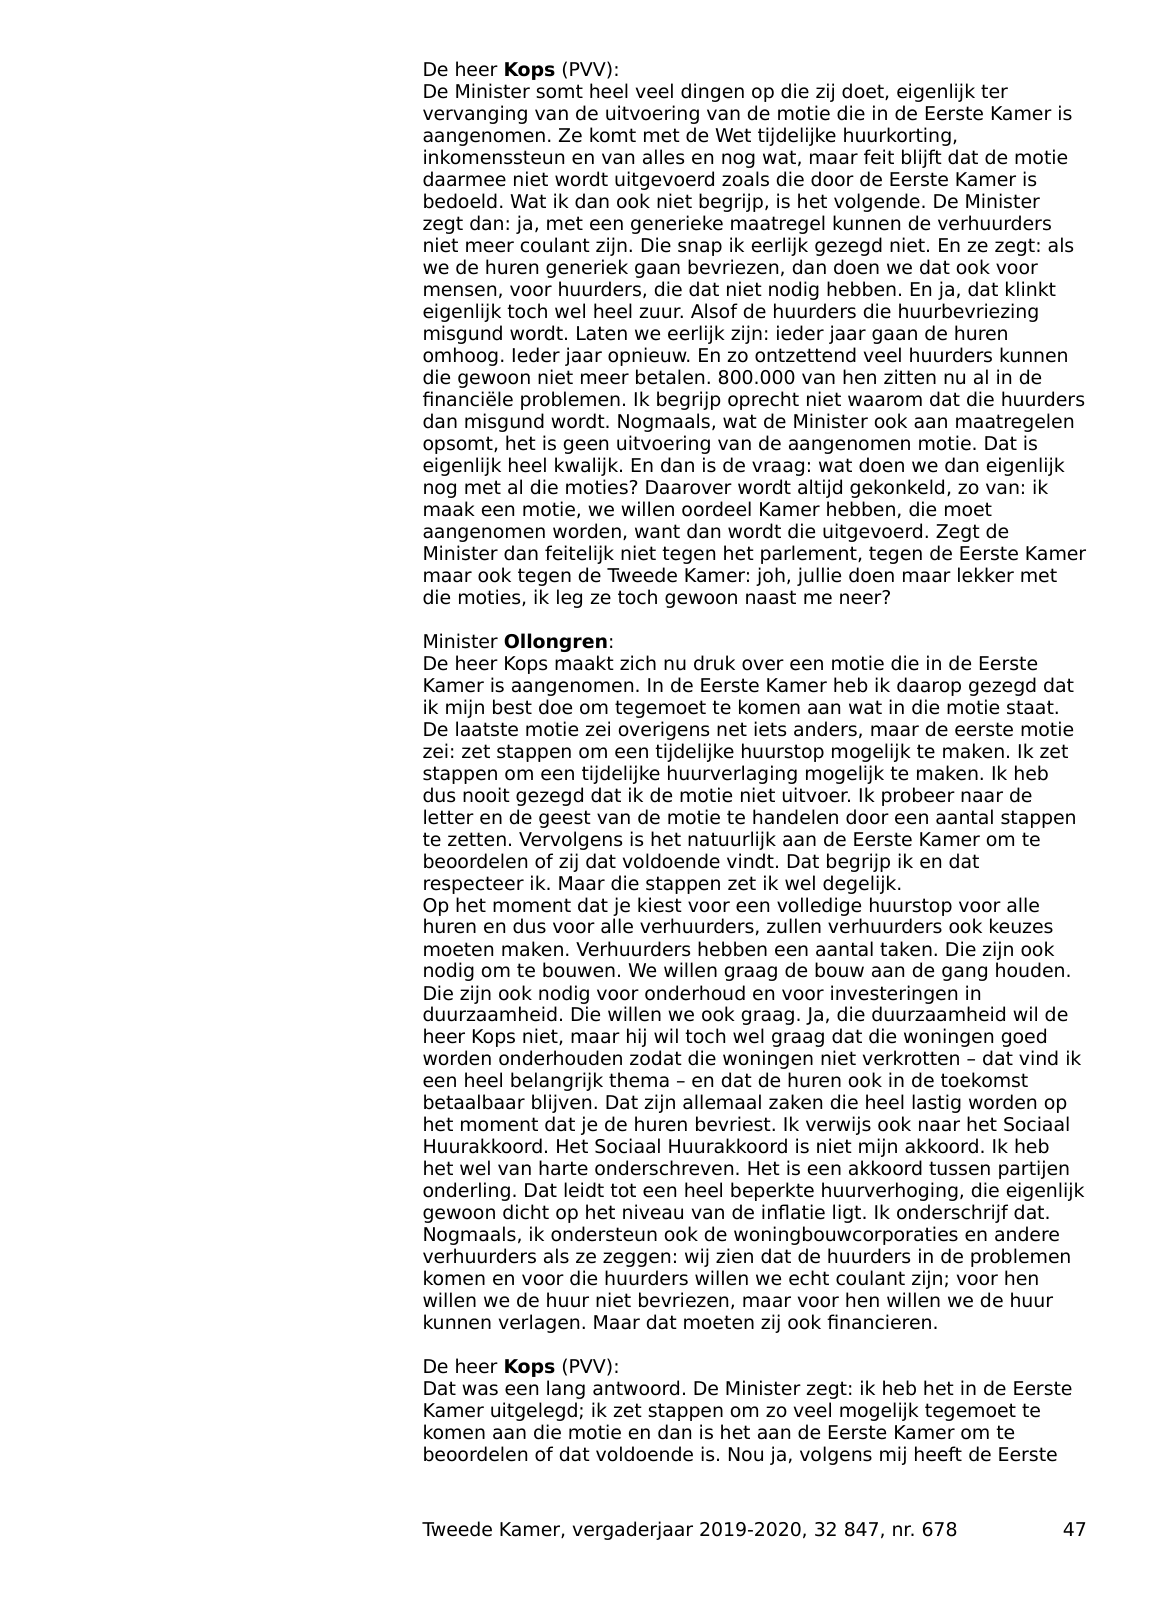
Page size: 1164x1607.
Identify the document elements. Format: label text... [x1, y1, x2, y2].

text Op het moment dat je kiest voor een volledige huurstop voor alle huren en dus voor alle verhuurders, zullen verhuurders ook keuzes moeten maken. Verhuurders hebben een aantal taken. Die zijn ook nodig om te bouwen. We willen graag de bouw aan de gang houden. Die zijn ook nodig voor onderhoud en voor investeringen in duurzaamheid. Die willen we ook graag. Ja, die duurzaamheid wil de heer Kops niet, maar hij wil toch wel graag dat die woningen goed worden onderhouden zodat die woningen niet verkrotten – dat vind ik een heel belangrijk thema – en dat de huren ook in de toekomst betaalbaar blijven. Dat zijn allemaal zaken die heel lastig worden op het moment dat je de huren bevriest. Ik verwijs ook naar het Sociaal Huurakkoord. Het Sociaal Huurakkoord is niet mijn akkoord. Ik heb het wel van harte onderschreven. Het is een akkoord tussen partijen onderling. Dat leidt tot een heel beperkte huurverhoging, die eigenlijk gewoon dicht op het niveau van de inflatie ligt. Ik onderschrijf dat. Nogmaals, ik ondersteun ook de woningbouwcorporaties en andere verhuurders als ze zeggen: wij zien dat de huurders in de problemen komen en voor die huurders willen we echt coulant zijn; voor hen willen we de huur niet bevriezen, maar voor hen willen we de huur kunnen verlagen. Maar dat moeten zij ook financieren. [422, 894, 1087, 1334]
text Dat was een lang antwoord. De Minister zegt: ik heb het in de Eerste Kamer uitgelegd; ik zet stappen om zo veel mogelijk tegemoet te komen aan die motie en dan is het aan de Eerste Kamer om te beoordelen of dat voldoende is. Nou ja, volgens mij heeft de Eerste [422, 1378, 1087, 1466]
text De heer Kops (PVV): [422, 59, 1087, 81]
text De Minister somt heel veel dingen op die zij doet, eigenlijk ter vervanging van de uitvoering van de motie die in de Eerste Kamer is aangenomen. Ze komt met de Wet tijdelijke huurkorting, inkomenssteun en van alles en nog wat, maar feit blijft dat de motie daarmee niet wordt uitgevoerd zoals die door de Eerste Kamer is bedoeld. Wat ik dan ook niet begrijp, is het volgende. De Minister zegt dan: ja, met een generieke maatregel kunnen de verhuurders niet meer coulant zijn. Die snap ik eerlijk gezegd niet. En ze zegt: als we de huren generiek gaan bevriezen, dan doen we dat ook voor mensen, voor huurders, die dat niet nodig hebben. En ja, dat klinkt eigenlijk toch wel heel zuur. Alsof de huurders die huurbevriezing misgund wordt. Laten we eerlijk zijn: ieder jaar gaan de huren omhoog. Ieder jaar opnieuw. En zo ontzettend veel huurders kunnen die gewoon niet meer betalen. 800.000 van hen zitten nu al in de financiële problemen. Ik begrijp oprecht niet waarom dat die huurders dan misgund wordt. Nogmaals, wat de Minister ook aan maatregelen opsomt, het is geen uitvoering van de aangenomen motie. Dat is eigenlijk heel kwalijk. En dan is de vraag: wat doen we dan eigenlijk nog met al die moties? Daarover wordt altijd gekonkeld, zo van: ik maak een motie, we willen oordeel Kamer hebben, die moet aangenomen worden, want dan wordt die uitgevoerd. Zegt de Minister dan feitelijk niet tegen het parlement, tegen de Eerste Kamer maar ook tegen de Tweede Kamer: joh, jullie doen maar lekker met die moties, ik leg ze toch gewoon naast me neer? [422, 81, 1087, 608]
text De heer Kops (PVV): [422, 1356, 1087, 1378]
text Minister Ollongren: [422, 631, 1087, 653]
text De heer Kops maakt zich nu druk over een motie die in de Eerste Kamer is aangenomen. In de Eerste Kamer heb ik daarop gezegd dat ik mijn best doe om tegemoet te komen aan wat in die motie staat. De laatste motie zei overigens net iets anders, maar de eerste motie zei: zet stappen om een tijdelijke huurstop mogelijk te maken. Ik zet stappen om een tijdelijke huurverlaging mogelijk te maken. Ik heb dus nooit gezegd dat ik de motie niet uitvoer. Ik probeer naar de letter en de geest van de motie te handelen door een aantal stappen te zetten. Vervolgens is het natuurlijk aan de Eerste Kamer om te beoordelen of zij dat voldoende vindt. Dat begrijp ik en dat respecteer ik. Maar die stappen zet ik wel degelijk. [422, 653, 1087, 894]
